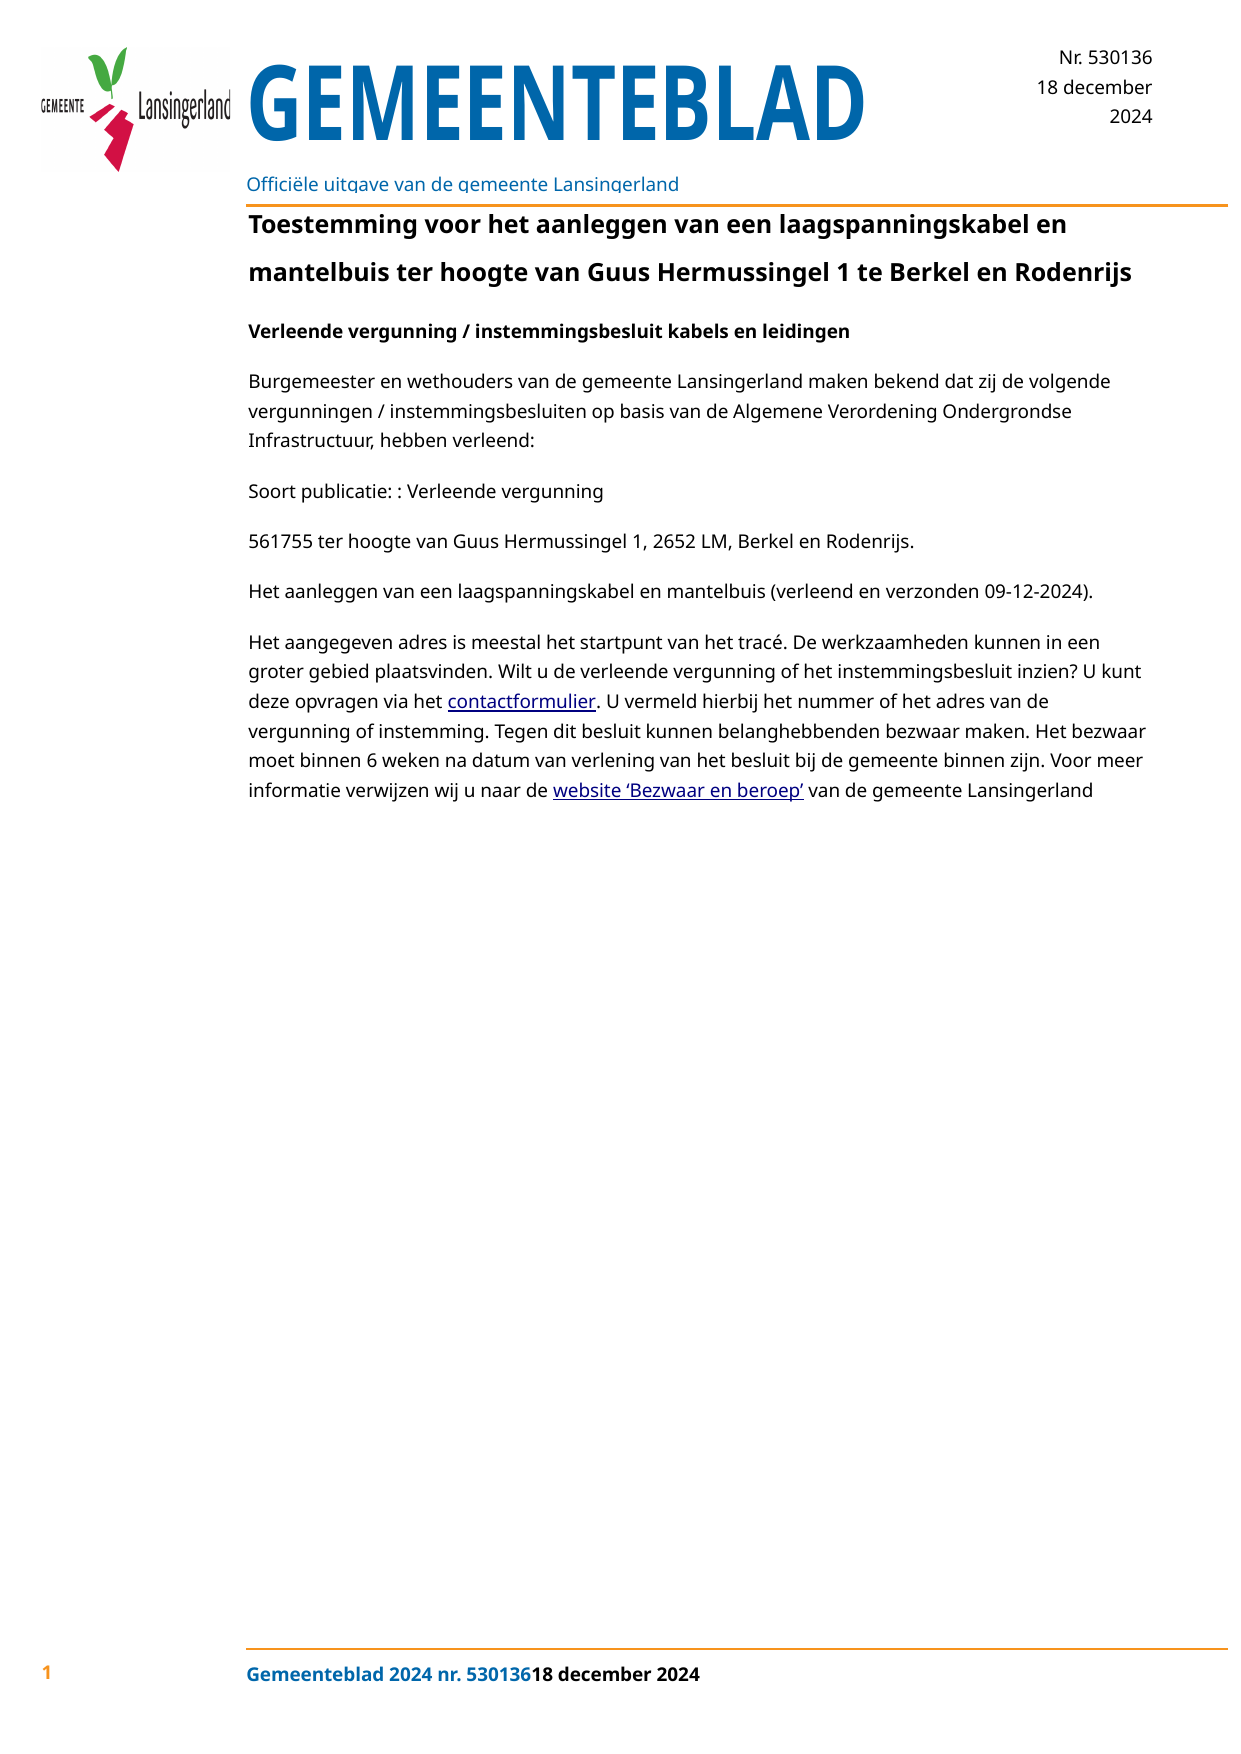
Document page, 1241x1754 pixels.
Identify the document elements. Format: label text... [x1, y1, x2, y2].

text Het aangegeven adres is meestal het startpunt van het tracé. De werkzaamheden kunnen in een groter gebied plaatsvinden. Wilt u de verleende vergunning of het instemmingsbesluit inzien? U kunt deze opvragen via het contactformulier. U vermeld hierbij het nummer of het adres van de vergunning of instemming. Tegen dit besluit kunnen belanghebbenden bezwaar maken. Het bezwaar moet binnen 6 weken na datum van verlening van het besluit bij de gemeente binnen zijn. Voor meer informatie verwijzen wij u naar de website ‘Bezwaar en beroep’ van de gemeente Lansingerland [248, 629, 1152, 803]
text Burgemeester en wethouders van de gemeente Lansingerland maken bekend dat zij de volgende vergunningen / instemmingsbesluiten op basis van de Algemene Verordening Ondergrondse Infrastructuur, hebben verleend: [248, 368, 1152, 453]
text Het aanleggen van een laagspanningskabel en mantelbuis (verleend en verzonden 09-12-2024). [248, 579, 1152, 604]
text Verleende vergunning / instemmingsbesluit kabels en leidingen [248, 318, 1152, 344]
text 561755 ter hoogte van Guus Hermussingel 1, 2652 LM, Berkel en Rodenrijs. [248, 528, 1152, 554]
text Toestemming voor het aanleggen van een laagspanningskabel en mantelbuis ter hoogte van Guus Hermussingel 1 te Berkel en Rodenrijs [248, 207, 1152, 288]
picture [41, 47, 231, 172]
text Soort publicatie: : Verleende vergunning [248, 478, 1152, 504]
